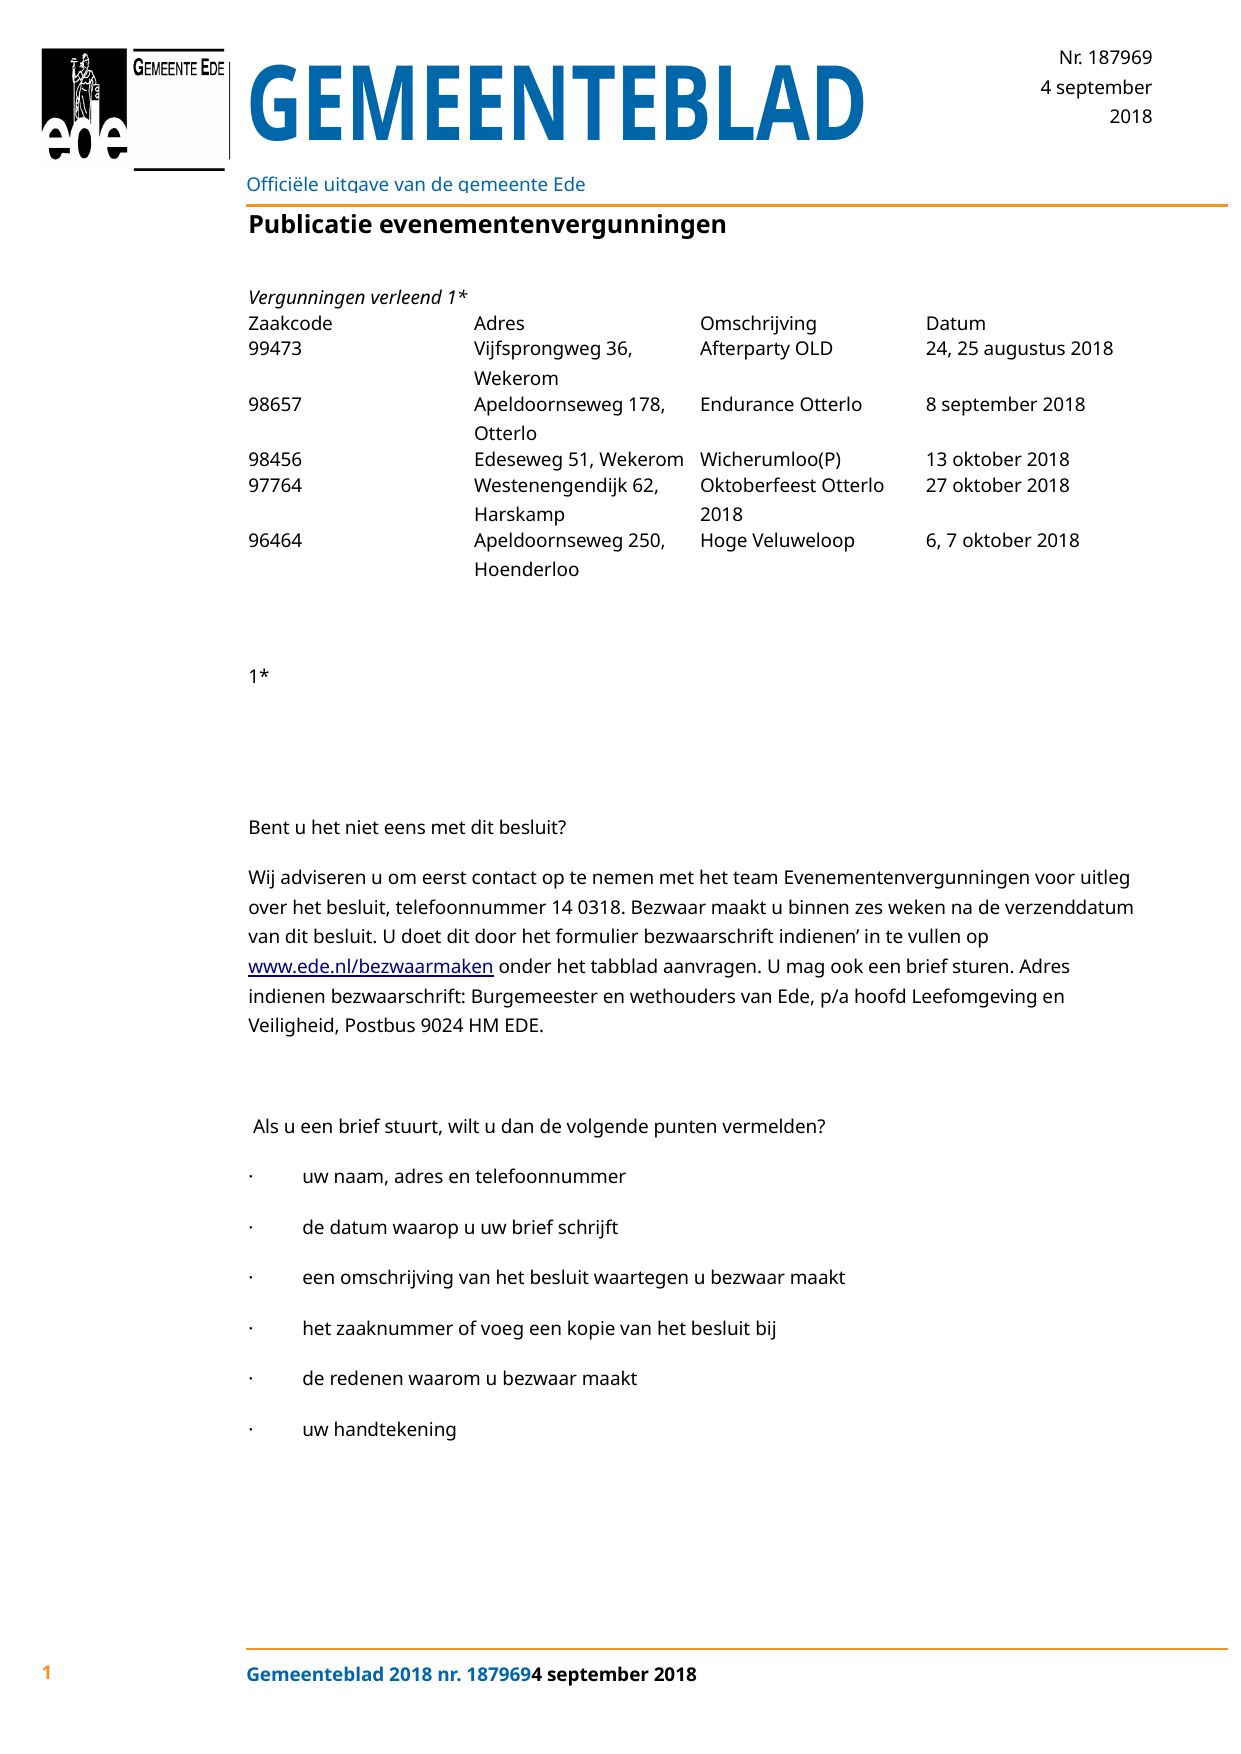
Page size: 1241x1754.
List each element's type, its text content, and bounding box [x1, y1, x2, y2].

table_cell 96464 [248, 527, 474, 582]
table_header Datum [926, 310, 1152, 335]
text · het zaaknummer of voeg een kopie van het besluit bij [248, 1315, 1152, 1341]
table_cell 98657 [248, 391, 474, 446]
table_cell [700, 583, 926, 608]
table_cell [248, 634, 474, 659]
table_cell [248, 608, 474, 634]
text · een omschrijving van het besluit waartegen u bezwaar maakt [248, 1264, 1152, 1290]
table_cell 24, 25 augustus 2018 [926, 335, 1152, 391]
table_cell 98456 [248, 446, 474, 472]
table_cell Westenengendijk 62, Harskamp [474, 472, 700, 527]
text Bent u het niet eens met dit besluit? [248, 814, 1152, 840]
text · de datum waarop u uw brief schrijft [248, 1214, 1152, 1240]
table_cell [474, 583, 700, 608]
text Als u een brief stuurt, wilt u dan de volgende punten vermelden? [248, 1113, 1152, 1139]
table_cell 99473 [248, 335, 474, 391]
picture [41, 47, 231, 172]
text Vergunningen verleend 1* [248, 284, 1152, 309]
table_header Adres [474, 310, 700, 335]
text · uw naam, adres en telefoonnummer [248, 1164, 1152, 1189]
table_cell [474, 608, 700, 634]
table_cell Endurance Otterlo [700, 391, 926, 446]
table_cell Afterparty OLD [700, 335, 926, 391]
table_cell [926, 634, 1152, 659]
table_cell 8 september 2018 [926, 391, 1152, 446]
table_cell Apeldoornseweg 250, Hoenderloo [474, 527, 700, 582]
text · uw handtekening [248, 1416, 1152, 1441]
table_cell Vijfsprongweg 36, Wekerom [474, 335, 700, 391]
table_cell Oktoberfeest Otterlo 2018 [700, 472, 926, 527]
table_cell Wicherumloo(P) [700, 446, 926, 472]
table_cell [926, 608, 1152, 634]
table_cell Hoge Veluweloop [700, 527, 926, 582]
text Wij adviseren u om eerst contact op te nemen met het team Evenementenvergunningen voor uitleg over het besluit, telefoonnummer 14 0318. Bezwaar maakt u binnen zes weken na de verzenddatum van dit besluit. U doet dit door het formulier bezwaarschrift indienen’ in te vullen op www.ede.nl/bezwaarmaken onder het tabblad aanvragen. U mag ook een brief sturen. Adres indienen bezwaarschrift: Burgemeester en wethouders van Ede, p/a hoofd Leefomgeving en Veiligheid, Postbus 9024 HM EDE. [248, 864, 1152, 1038]
table_header Omschrijving [700, 310, 926, 335]
table_cell Apeldoornseweg 178, Otterlo [474, 391, 700, 446]
table_cell 97764 [248, 472, 474, 527]
table_cell 13 oktober 2018 [926, 446, 1152, 472]
table_cell 27 oktober 2018 [926, 472, 1152, 527]
table_cell [700, 608, 926, 634]
table_cell [248, 583, 474, 608]
table_cell [926, 583, 1152, 608]
table_header Zaakcode [248, 310, 474, 335]
table_cell [700, 634, 926, 659]
table_cell [474, 634, 700, 659]
text · de redenen waarom u bezwaar maakt [248, 1365, 1152, 1391]
table_cell 6, 7 oktober 2018 [926, 527, 1152, 582]
text Publicatie evenementenvergunningen [248, 207, 1152, 241]
text 1* [248, 663, 1152, 688]
table_cell Edeseweg 51, Wekerom [474, 446, 700, 472]
